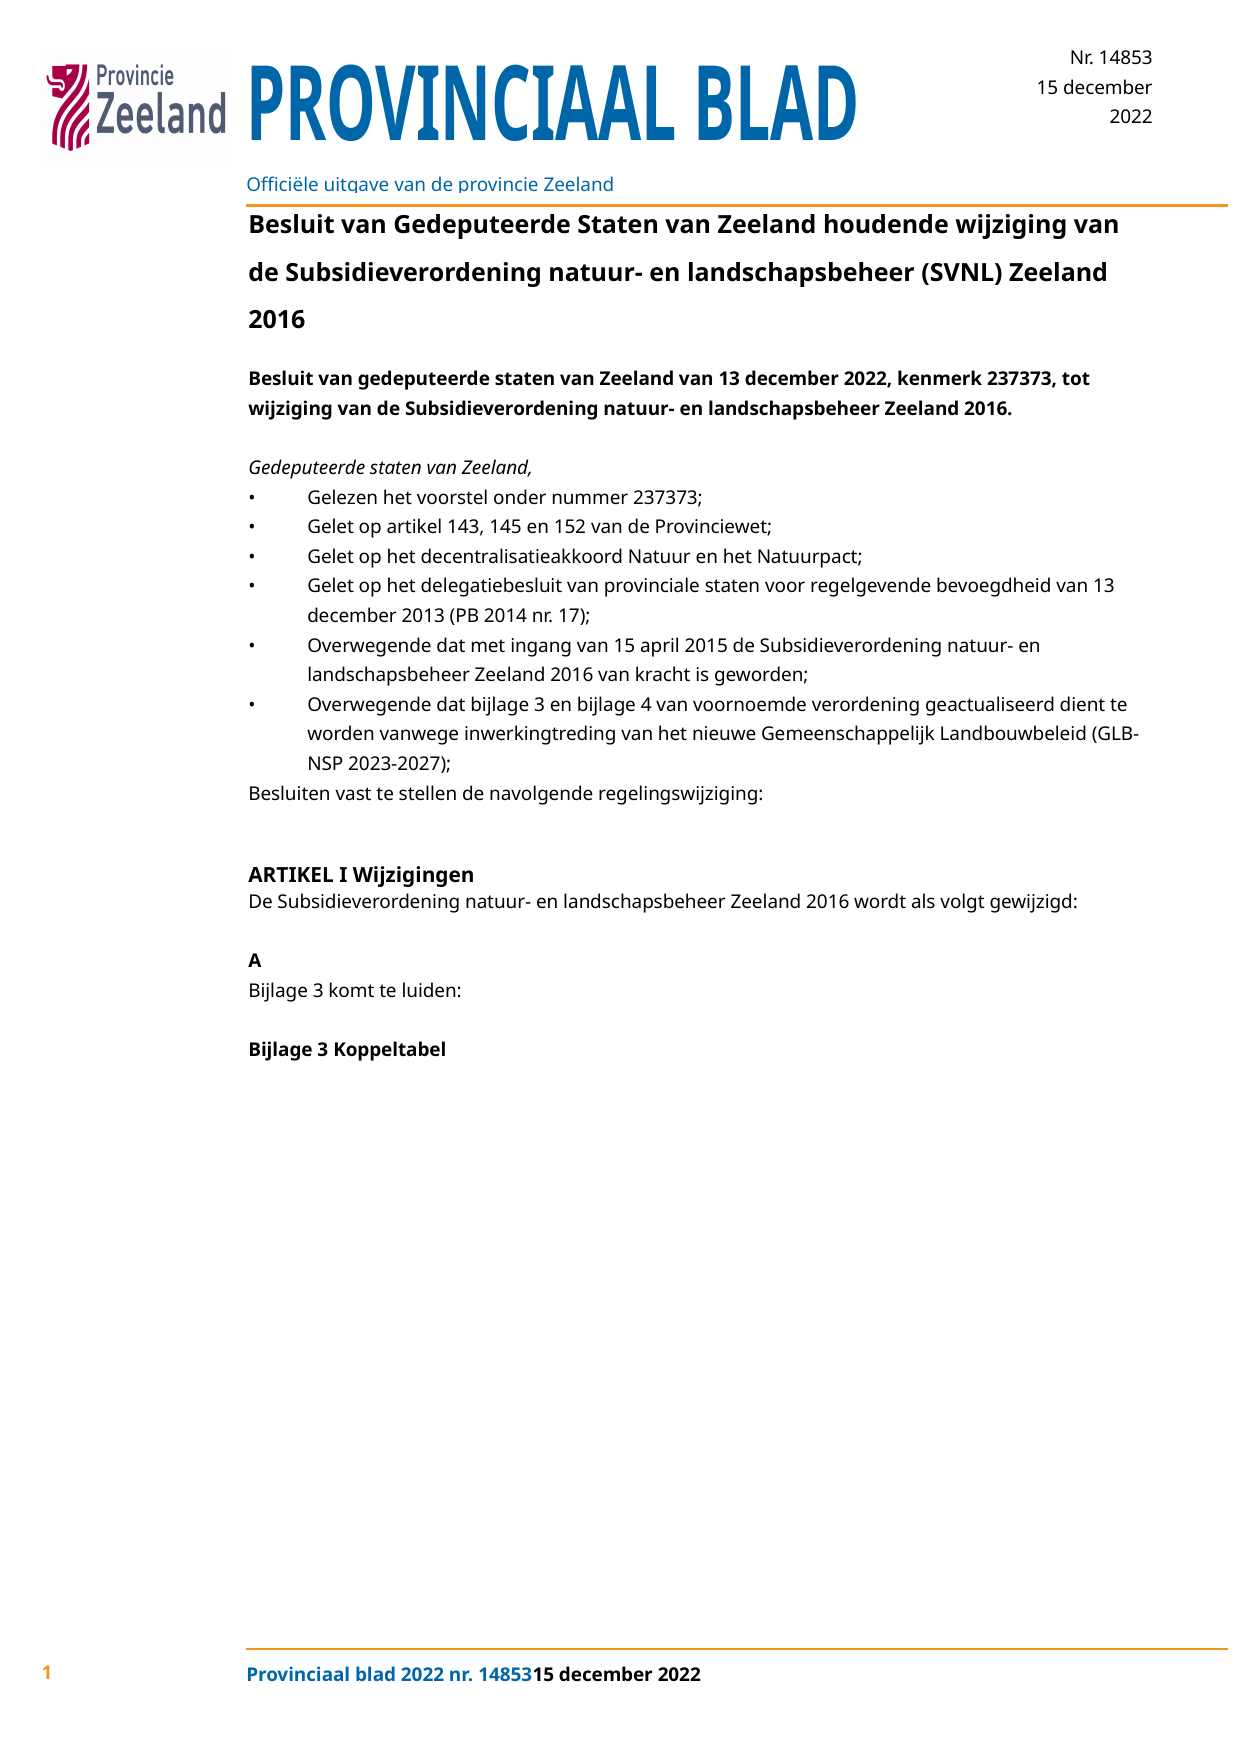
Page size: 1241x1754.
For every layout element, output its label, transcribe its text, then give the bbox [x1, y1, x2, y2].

text Gedeputeerde staten van Zeeland, [248, 454, 1152, 480]
list Gelet op het delegatiebesluit van provinciale staten voor regelgevende bevoegdheid van 13 december 2013 (PB 2014 nr. 17); [248, 573, 1152, 628]
text A [248, 947, 1152, 973]
list Gelet op het decentralisatieakkoord Natuur en het Natuurpact; [248, 543, 1152, 569]
text ARTIKEL I Wijzigingen [248, 860, 1152, 888]
list Gelezen het voorstel onder nummer 237373; [248, 484, 1152, 509]
text Bijlage 3 Koppeltabel [248, 1036, 1152, 1062]
text Besluit van gedeputeerde staten van Zeeland van 13 december 2022, kenmerk 237373, tot wijziging van de Subsidieverordening natuur- en landschapsbeheer Zeeland 2016. [248, 366, 1152, 421]
list Gelet op artikel 143, 145 en 152 van de Provinciewet; [248, 513, 1152, 539]
text De Subsidieverordening natuur- en landschapsbeheer Zeeland 2016 wordt als volgt gewijzigd: [248, 888, 1152, 914]
picture [41, 47, 231, 172]
list Overwegende dat met ingang van 15 april 2015 de Subsidieverordening natuur- en landschapsbeheer Zeeland 2016 van kracht is geworden; [248, 632, 1152, 687]
text Bijlage 3 komt te luiden: [248, 977, 1152, 1003]
list Overwegende dat bijlage 3 en bijlage 4 van voornoemde verordening geactualiseerd dient te worden vanwege inwerkingtreding van het nieuwe Gemeenschappelijk Landbouwbeleid (GLB-NSP 2023-2027); [248, 691, 1152, 776]
text Besluiten vast te stellen de navolgende regelingswijziging: [248, 780, 1152, 805]
text Besluit van Gedeputeerde Staten van Zeeland houdende wijziging van de Subsidieverordening natuur- en landschapsbeheer (SVNL) Zeeland 2016 [248, 207, 1152, 336]
